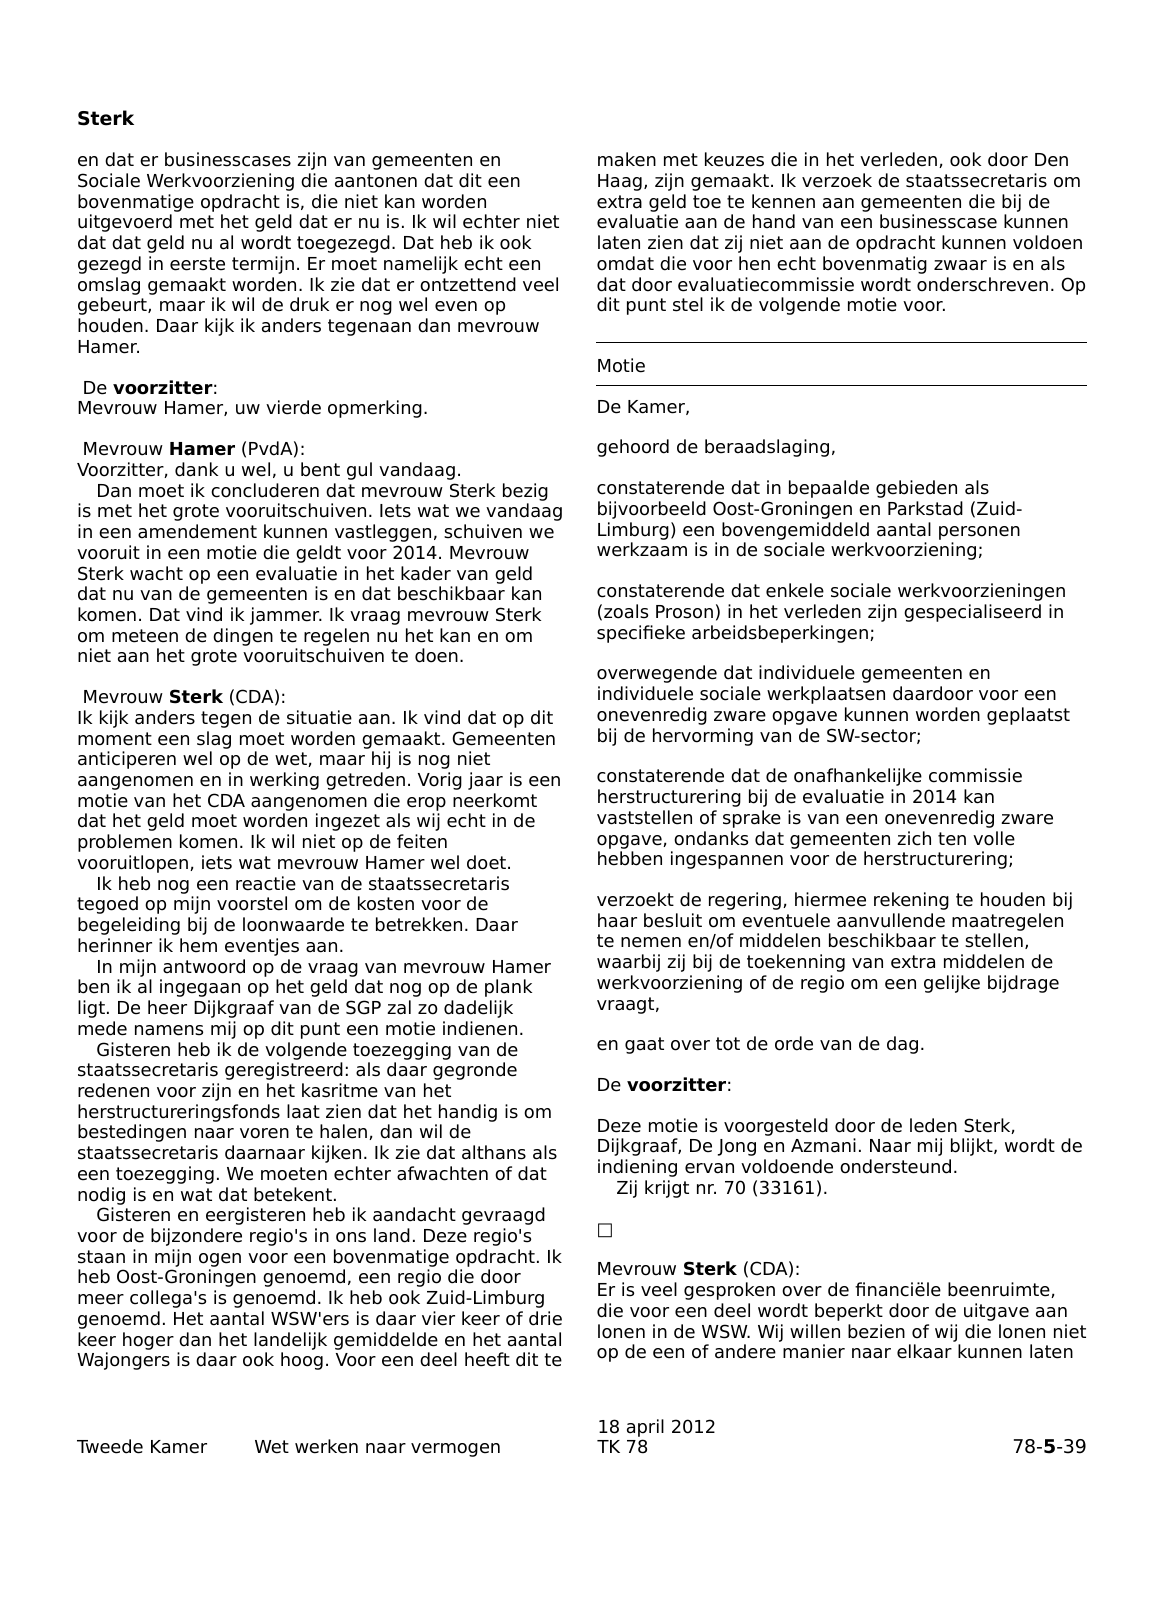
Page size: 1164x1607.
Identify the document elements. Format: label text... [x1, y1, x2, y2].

text Gisteren en eergisteren heb ik aandacht gevraagd voor de bijzondere regio's in ons land. Deze regio's staan in mijn ogen voor een bovenmatige opdracht. Ik heb Oost-Groningen genoemd, een regio die door meer collega's is genoemd. Ik heb ook Zuid-Limburg genoemd. Het aantal WSW'ers is daar vier keer of drie keer hoger dan het landelijk gemiddelde en het aantal Wajongers is daar ook hoog. Voor een deel heeft dit te [77, 1205, 567, 1371]
text □ [596, 1218, 1087, 1239]
text constaterende dat in bepaalde gebieden als bijvoorbeeld Oost-Groningen en Parkstad (Zuid-Limburg) een bovengemiddeld aantal personen werkzaam is in de sociale werkvoorziening; [596, 478, 1087, 561]
text Mevrouw Hamer (PvdA): [77, 439, 567, 460]
text Deze motie is voorgesteld door de leden Sterk, Dijkgraaf, De Jong en Azmani. Naar mij blijkt, wordt de indiening ervan voldoende ondersteund. [596, 1116, 1087, 1178]
text Zij krijgt nr. 70 (33161). [596, 1178, 1087, 1198]
text constaterende dat de onafhankelijke commissie herstructurering bij de evaluatie in 2014 kan vaststellen of sprake is van een onevenredig zware opgave, ondanks dat gemeenten zich ten volle hebben ingespannen voor de herstructurering; [596, 766, 1087, 870]
text Ik kijk anders tegen de situatie aan. Ik vind dat op dit moment een slag moet worden gemaakt. Gemeenten anticiperen wel op de wet, maar hij is nog niet aangenomen en in werking getreden. Vorig jaar is een motie van het CDA aangenomen die erop neerkomt dat het geld moet worden ingezet als wij echt in de problemen komen. Ik wil niet op de feiten vooruitlopen, iets wat mevrouw Hamer wel doet. [77, 708, 567, 873]
text Er is veel gesproken over de financiële beenruimte, die voor een deel wordt beperkt door de uitgave aan lonen in de WSW. Wij willen bezien of wij die lonen niet op de een of andere manier naar elkaar kunnen laten [596, 1280, 1087, 1363]
text Voorzitter, dank u wel, u bent gul vandaag. [77, 460, 567, 480]
text De voorzitter: [596, 1075, 1087, 1096]
text maken met keuzes die in het verleden, ook door Den Haag, zijn gemaakt. Ik verzoek de staatssecretaris om extra geld toe te kennen aan gemeenten die bij de evaluatie aan de hand van een businesscase kunnen laten zien dat zij niet aan de opdracht kunnen voldoen omdat die voor hen echt bovenmatig zwaar is en als dat door evaluatiecommissie wordt onderschreven. Op dit punt stel ik de volgende motie voor. [596, 150, 1087, 316]
text en dat er businesscases zijn van gemeenten en Sociale Werkvoorziening die aantonen dat dit een bovenmatige opdracht is, die niet kan worden uitgevoerd met het geld dat er nu is. Ik wil echter niet dat dat geld nu al wordt toegezegd. Dat heb ik ook gezegd in eerste termijn. Er moet namelijk echt een omslag gemaakt worden. Ik zie dat er ontzettend veel gebeurt, maar ik wil de druk er nog wel even op houden. Daar kijk ik anders tegenaan dan mevrouw Hamer. [77, 150, 567, 357]
text Motie [596, 356, 1087, 377]
text Dan moet ik concluderen dat mevrouw Sterk bezig is met het grote vooruitschuiven. Iets wat we vandaag in een amendement kunnen vastleggen, schuiven we vooruit in een motie die geldt voor 2014. Mevrouw Sterk wacht op een evaluatie in het kader van geld dat nu van de gemeenten is en dat beschikbaar kan komen. Dat vind ik jammer. Ik vraag mevrouw Sterk om meteen de dingen te regelen nu het kan en om niet aan het grote vooruitschuiven te doen. [77, 480, 567, 667]
text Gisteren heb ik de volgende toezegging van de staatssecretaris geregistreerd: als daar gegronde redenen voor zijn en het kasritme van het herstructureringsfonds laat zien dat het handig is om bestedingen naar voren te halen, dan wil de staatssecretaris daarnaar kijken. Ik zie dat althans als een toezegging. We moeten echter afwachten of dat nodig is en wat dat betekent. [77, 1039, 567, 1205]
text In mijn antwoord op de vraag van mevrouw Hamer ben ik al ingegaan op het geld dat nog op de plank ligt. De heer Dijkgraaf van de SGP zal zo dadelijk mede namens mij op dit punt een motie indienen. [77, 956, 567, 1039]
text De voorzitter: [77, 377, 567, 398]
text en gaat over tot de orde van de dag. [596, 1034, 1087, 1055]
text De Kamer, [596, 397, 1087, 417]
text Mevrouw Sterk (CDA): [77, 687, 567, 708]
text Mevrouw Hamer, uw vierde opmerking. [77, 398, 567, 419]
text constaterende dat enkele sociale werkvoorzieningen (zoals Proson) in het verleden zijn gespecialiseerd in specifieke arbeidsbeperkingen; [596, 581, 1087, 643]
text verzoekt de regering, hiermee rekening te houden bij haar besluit om eventuele aanvullende maatregelen te nemen en/of middelen beschikbaar te stellen, waarbij zij bij de toekenning van extra middelen de werkvoorziening of de regio om een gelijke bijdrage vraagt, [596, 890, 1087, 1014]
text Ik heb nog een reactie van de staatssecretaris tegoed op mijn voorstel om de kosten voor de begeleiding bij de loonwaarde te betrekken. Daar herinner ik hem eventjes aan. [77, 873, 567, 956]
text gehoord de beraadslaging, [596, 437, 1087, 458]
text overwegende dat individuele gemeenten en individuele sociale werkplaatsen daardoor voor een onevenredig zware opgave kunnen worden geplaatst bij de hervorming van de SW-sector; [596, 663, 1087, 746]
text Mevrouw Sterk (CDA): [596, 1259, 1087, 1280]
